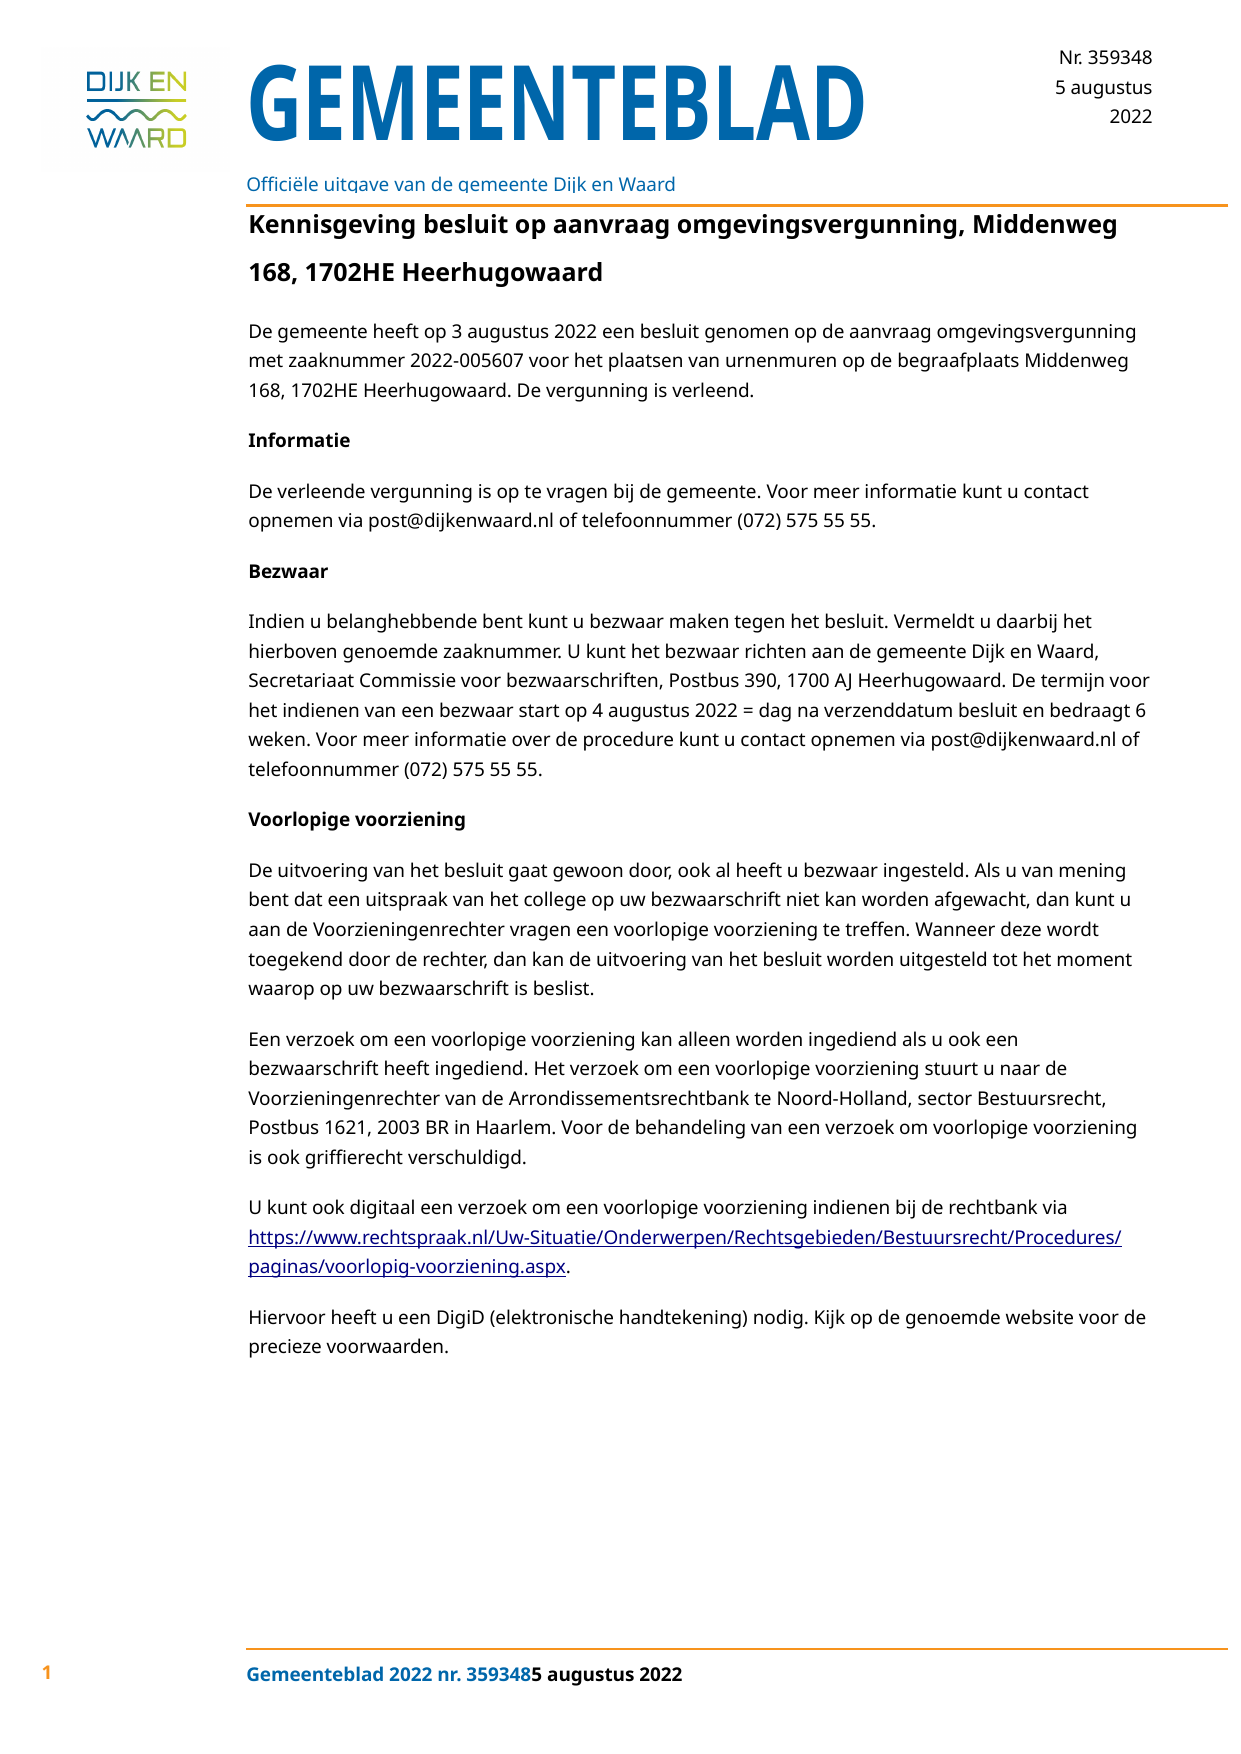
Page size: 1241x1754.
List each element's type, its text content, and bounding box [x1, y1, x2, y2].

text Indien u belanghebbende bent kunt u bezwaar maken tegen het besluit. Vermeldt u daarbij het hierboven genoemde zaaknummer. U kunt het bezwaar richten aan de gemeente Dijk en Waard, Secretariaat Commissie voor bezwaarschriften, Postbus 390, 1700 AJ Heerhugowaard. De termijn voor het indienen van een bezwaar start op 4 augustus 2022 = dag na verzenddatum besluit en bedraagt 6 weken. Voor meer informatie over de procedure kunt u contact opnemen via post@dijkenwaard.nl of telefoonnummer (072) 575 55 55. [248, 608, 1152, 782]
picture [41, 47, 231, 172]
text De uitvoering van het besluit gaat gewoon door, ook al heeft u bezwaar ingesteld. Als u van mening bent dat een uitspraak van het college op uw bezwaarschrift niet kan worden afgewacht, dan kunt u aan de Voorzieningenrechter vragen een voorlopige voorziening te treffen. Wanneer deze wordt toegekend door de rechter, dan kan de uitvoering van het besluit worden uitgesteld tot het moment waarop op uw bezwaarschrift is beslist. [248, 857, 1152, 1001]
text Informatie [248, 427, 1152, 453]
text De gemeente heeft op 3 augustus 2022 een besluit genomen op de aanvraag omgevingsvergunning met zaaknummer 2022-005607 voor het plaatsen van urnenmuren op de begraafplaats Middenweg 168, 1702HE Heerhugowaard. De vergunning is verleend. [248, 318, 1152, 403]
text Een verzoek om een voorlopige voorziening kan alleen worden ingediend als u ook een bezwaarschrift heeft ingediend. Het verzoek om een voorlopige voorziening stuurt u naar de Voorzieningenrechter van de Arrondissementsrechtbank te Noord-Holland, sector Bestuursrecht, Postbus 1621, 2003 BR in Haarlem. Voor de behandeling van een verzoek om voorlopige voorziening is ook griffierecht verschuldigd. [248, 1026, 1152, 1170]
text U kunt ook digitaal een verzoek om een voorlopige voorziening indienen bij de rechtbank via https://www.rechtspraak.nl/Uw-Situatie/Onderwerpen/Rechtsgebieden/Bestuursrecht/Procedures/paginas/voorlopig-voorziening.aspx. [248, 1194, 1152, 1279]
text Hiervoor heeft u een DigiD (elektronische handtekening) nodig. Kijk op de genoemde website voor de precieze voorwaarden. [248, 1304, 1152, 1359]
text De verleende vergunning is op te vragen bij de gemeente. Voor meer informatie kunt u contact opnemen via post@dijkenwaard.nl of telefoonnummer (072) 575 55 55. [248, 478, 1152, 533]
text Voorlopige voorziening [248, 807, 1152, 832]
text Kennisgeving besluit op aanvraag omgevingsvergunning, Middenweg 168, 1702HE Heerhugowaard [248, 207, 1152, 288]
text Bezwaar [248, 558, 1152, 584]
